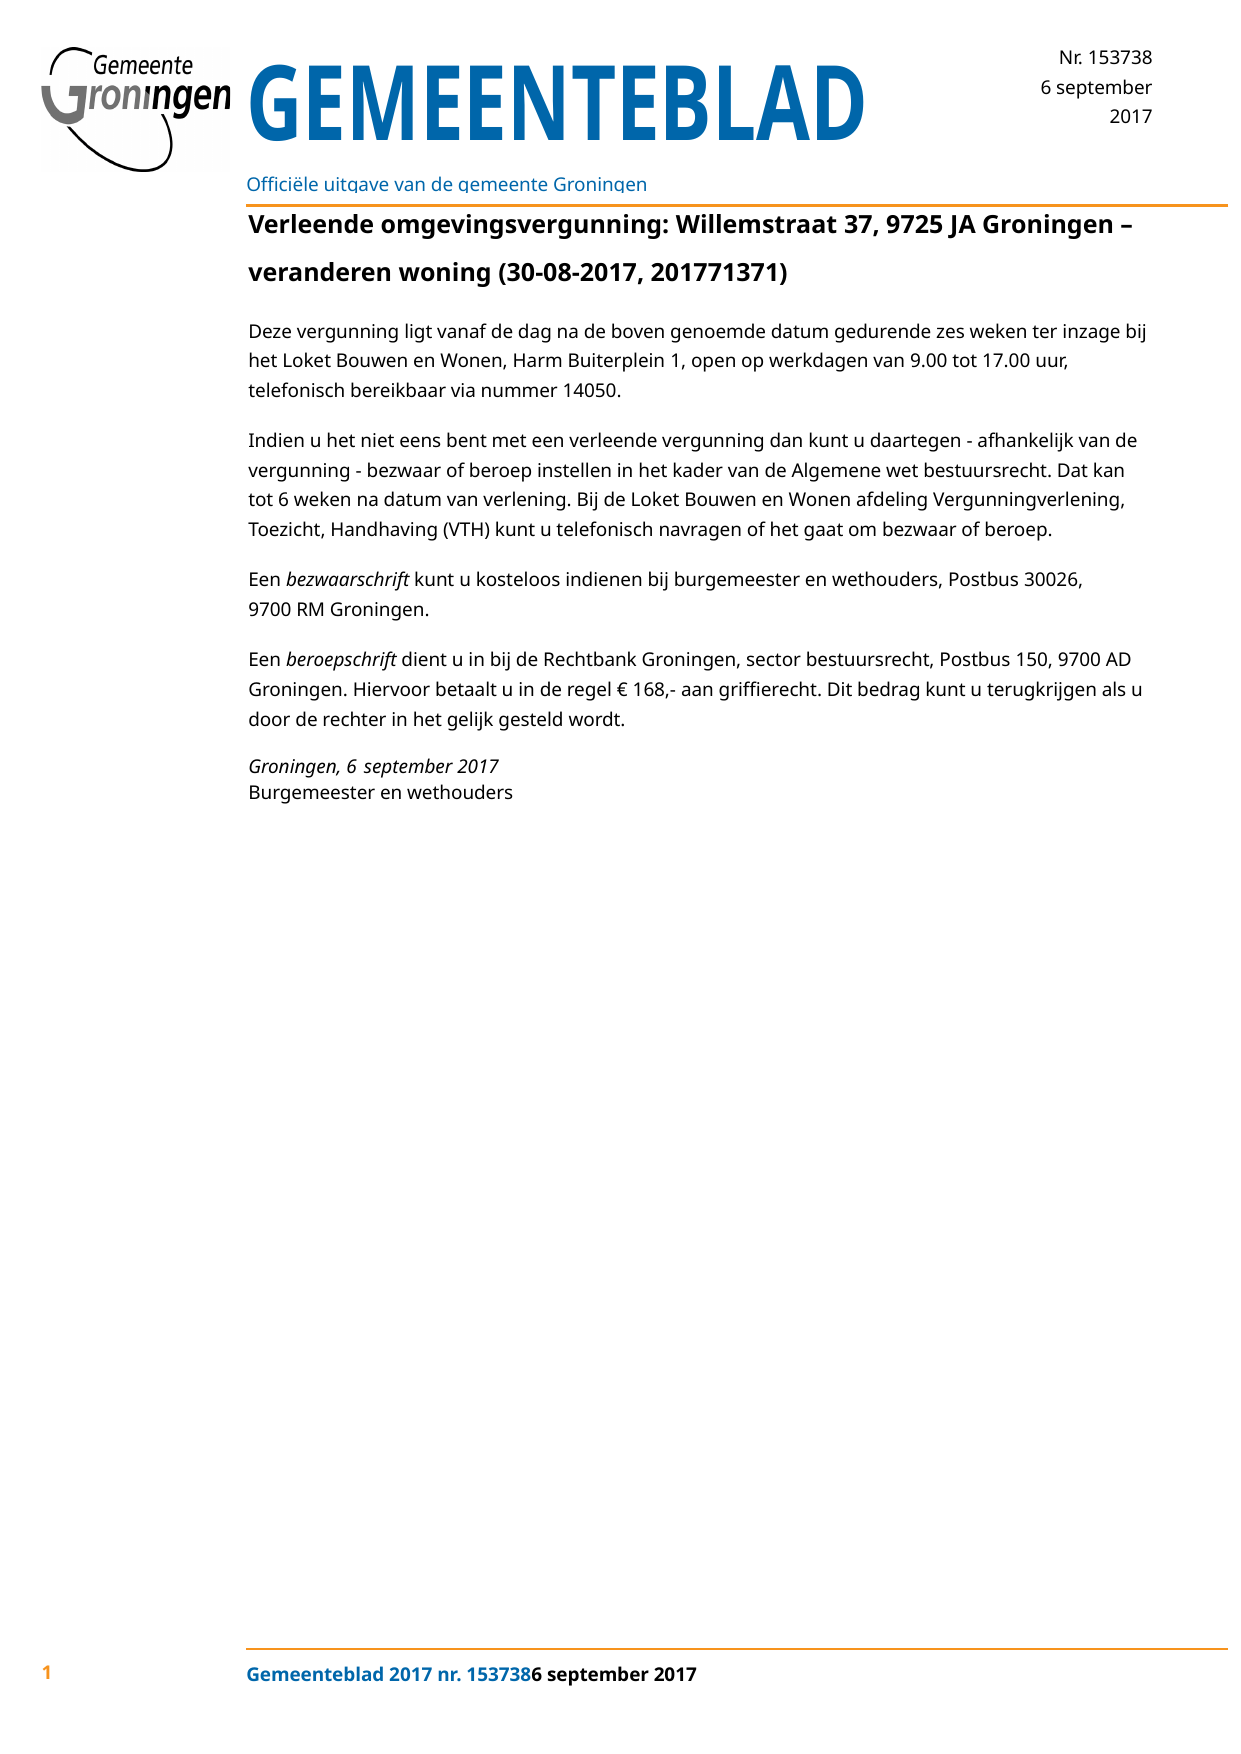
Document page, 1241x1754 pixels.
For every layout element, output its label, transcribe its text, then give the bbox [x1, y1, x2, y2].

text Een beroepschrift dient u in bij de Rechtbank Groningen, sector bestuursrecht, Postbus 150, 9700 AD Groningen. Hiervoor betaalt u in de regel € 168,- aan griffierecht. Dit bedrag kunt u terugkrijgen als u door de rechter in het gelijk gesteld wordt. [248, 647, 1152, 732]
picture [41, 47, 231, 172]
text Een bezwaarschrift kunt u kosteloos indienen bij burgemeester en wethouders, Postbus 30026, 9700 RM Groningen. [248, 567, 1152, 622]
text Indien u het niet eens bent met een verleende vergunning dan kunt u daartegen - afhankelijk van de vergunning - bezwaar of beroep instellen in het kader van de Algemene wet bestuursrecht. Dat kan tot 6 weken na datum van verlening. Bij de Loket Bouwen en Wonen afdeling Vergunningverlening, Toezicht, Handhaving (VTH) kunt u telefonisch navragen of het gaat om bezwaar of beroep. [248, 427, 1152, 542]
text Groningen, 6 september 2017 [248, 754, 1152, 779]
text Verleende omgevingsvergunning: Willemstraat 37, 9725 JA Groningen – veranderen woning (30-08-2017, 201771371) [248, 207, 1152, 288]
text Burgemeester en wethouders [248, 779, 1152, 805]
text Deze vergunning ligt vanaf de dag na de boven genoemde datum gedurende zes weken ter inzage bij het Loket Bouwen en Wonen, Harm Buiterplein 1, open op werkdagen van 9.00 tot 17.00 uur, telefonisch bereikbaar via nummer 14050. [248, 318, 1152, 403]
